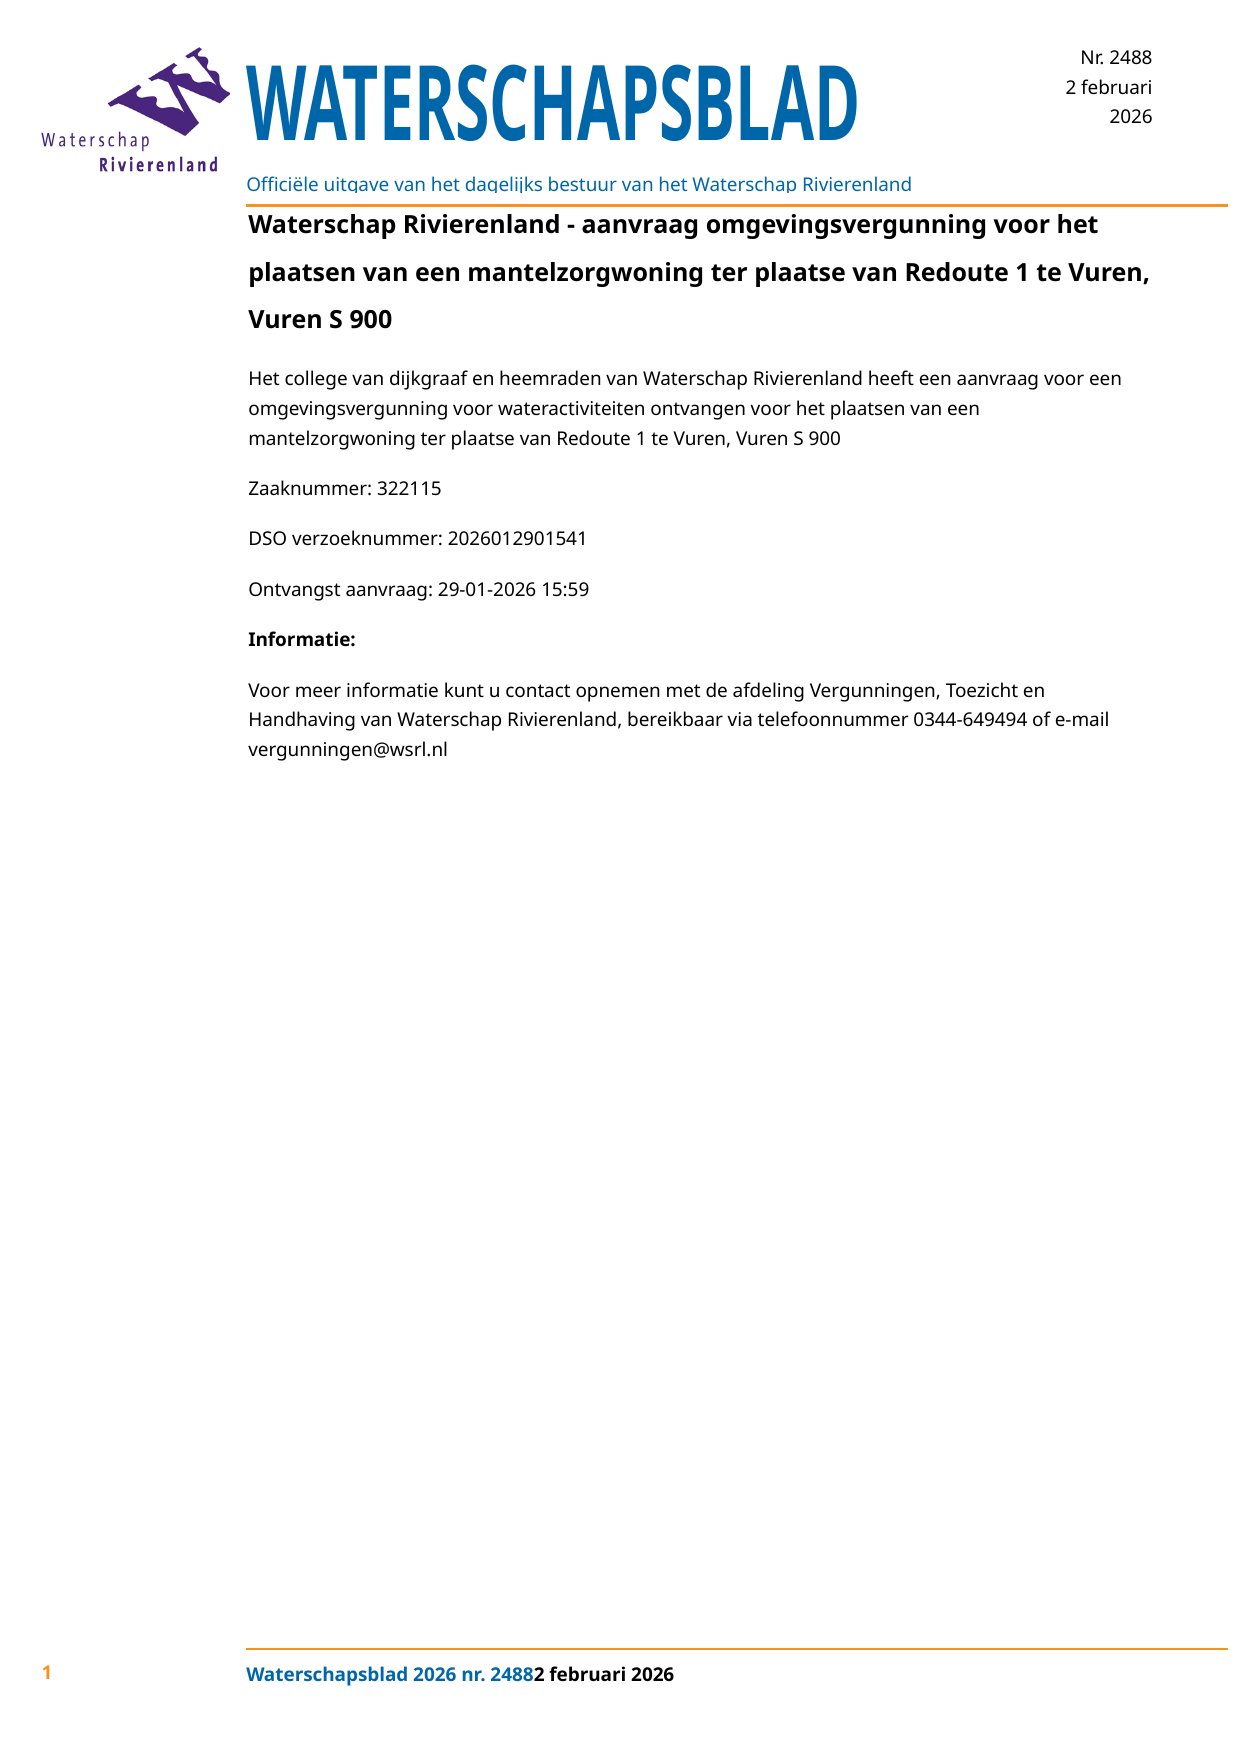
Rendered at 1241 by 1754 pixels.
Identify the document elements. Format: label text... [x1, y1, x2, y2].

text Ontvangst aanvraag: 29-01-2026 15:59 [248, 576, 1152, 602]
text Het college van dijkgraaf en heemraden van Waterschap Rivierenland heeft een aanvraag voor een omgevingsvergunning voor wateractiviteiten ontvangen voor het plaatsen van een mantelzorgwoning ter plaatse van Redoute 1 te Vuren, Vuren S 900 [248, 366, 1152, 450]
text Informatie: [248, 626, 1152, 652]
text Zaaknummer: 322115 [248, 475, 1152, 501]
text Waterschap Rivierenland - aanvraag omgevingsvergunning voor het plaatsen van een mantelzorgwoning ter plaatse van Redoute 1 te Vuren, Vuren S 900 [248, 207, 1152, 336]
text DSO verzoeknummer: 2026012901541 [248, 526, 1152, 551]
picture [41, 47, 231, 172]
text Voor meer informatie kunt u contact opnemen met de afdeling Vergunningen, Toezicht en Handhaving van Waterschap Rivierenland, bereikbaar via telefoonnummer 0344-649494 of e-mail vergunningen@wsrl.nl [248, 677, 1152, 762]
